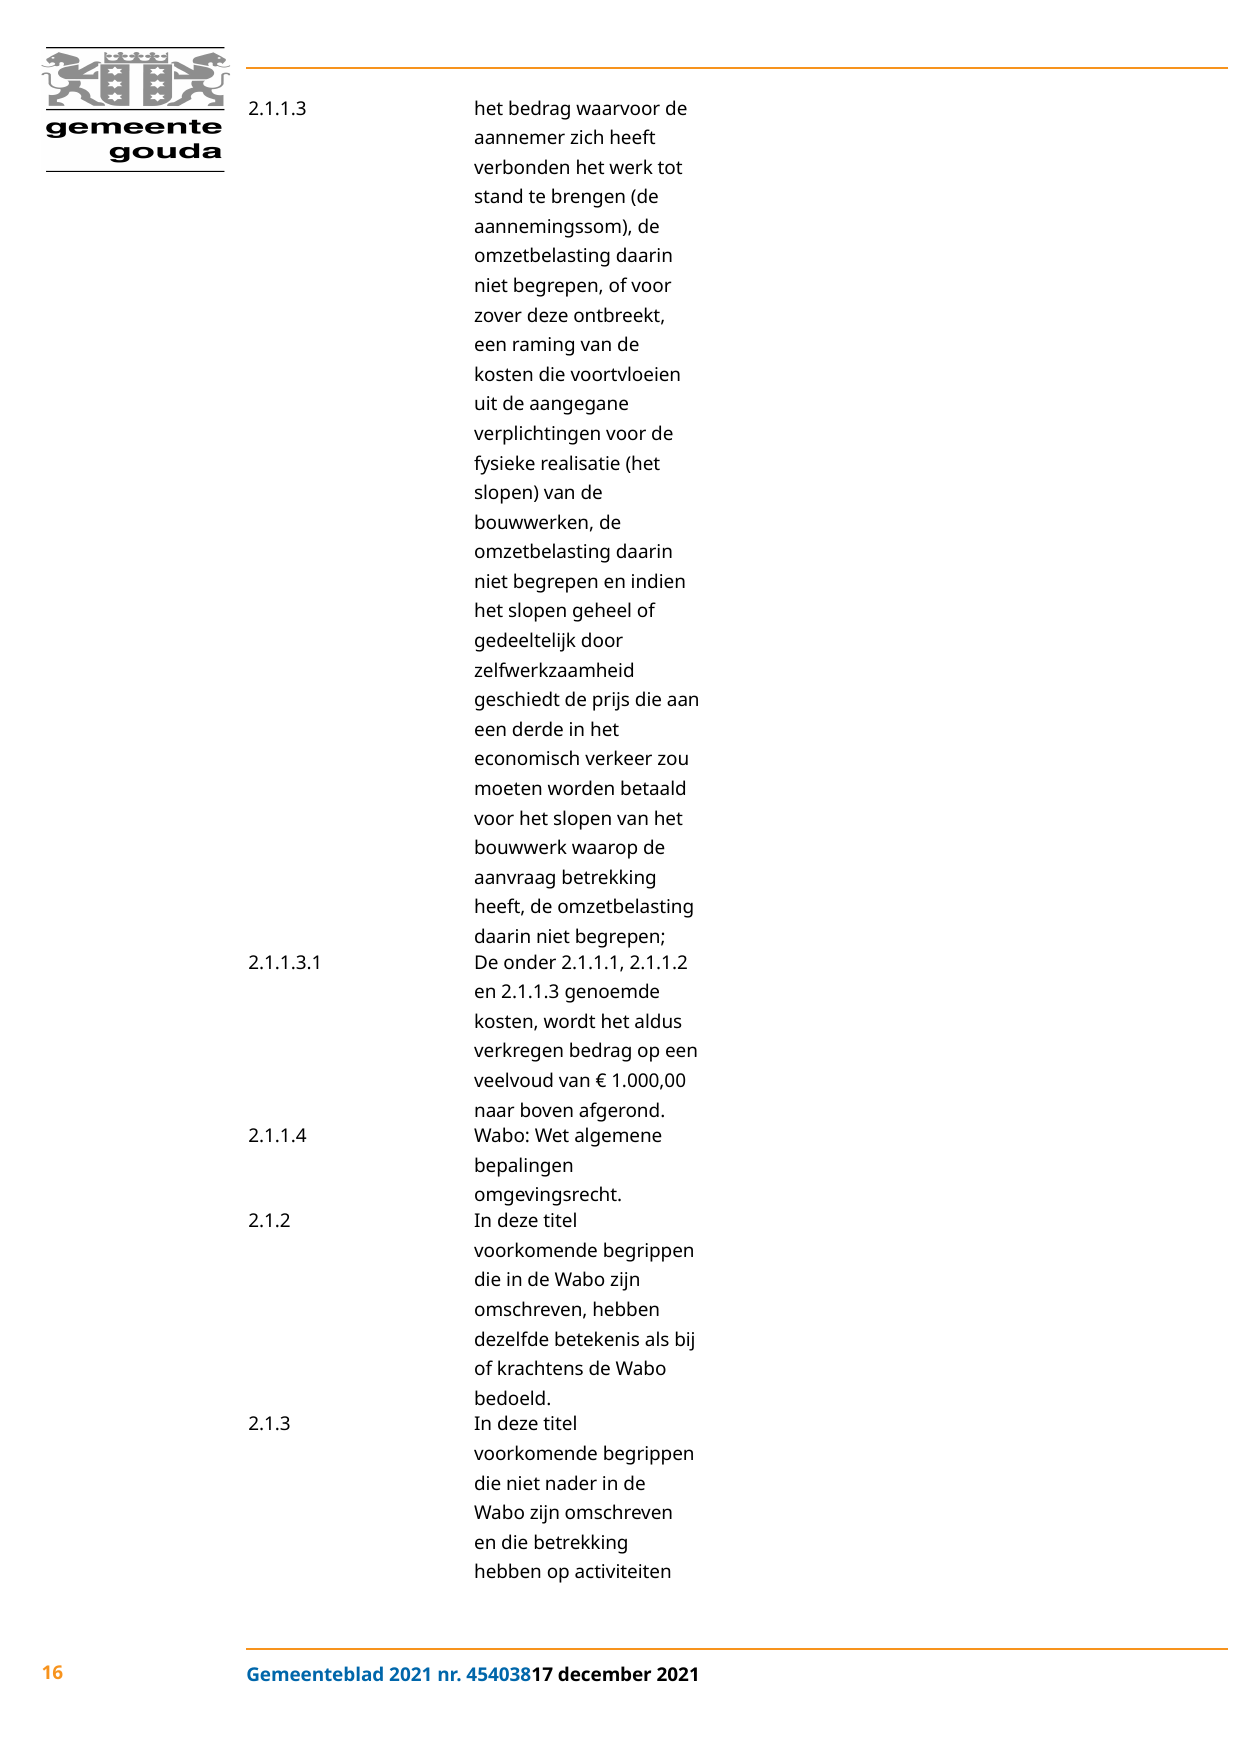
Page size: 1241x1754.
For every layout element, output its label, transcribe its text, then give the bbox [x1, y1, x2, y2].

table_cell [926, 1208, 1152, 1411]
table_cell 2.1.1.3 [248, 95, 474, 949]
table_cell [700, 1123, 926, 1207]
table_cell [926, 95, 1152, 949]
table_cell [700, 949, 926, 1122]
table_cell 2.1.2 [248, 1208, 474, 1411]
picture [41, 47, 231, 172]
table_cell De onder 2.1.1.1, 2.1.1.2 en 2.1.1.3 genoemde kosten, wordt het aldus verkregen bedrag op een veelvoud van € 1.000,00 naar boven afgerond. [474, 949, 700, 1122]
table_cell Wabo: Wet algemene bepalingen omgevingsrecht. [474, 1123, 700, 1207]
table_cell In deze titel voorkomende begrippen die in de Wabo zijn omschreven, hebben dezelfde betekenis als bij of krachtens de Wabo bedoeld. [474, 1208, 700, 1411]
table_cell [700, 1208, 926, 1411]
table_cell [926, 1411, 1152, 1584]
table_cell het bedrag waarvoor de aannemer zich heeft verbonden het werk tot stand te brengen (de aannemingssom), de omzetbelasting daarin niet begrepen, of voor zover deze ontbreekt, een raming van de kosten die voortvloeien uit de aangegane verplichtingen voor de fysieke realisatie (het slopen) van de bouwwerken, de omzetbelasting daarin niet begrepen en indien het slopen geheel of gedeeltelijk door zelfwerkzaamheid geschiedt de prijs die aan een derde in het economisch verkeer zou moeten worden betaald voor het slopen van het bouwwerk waarop de aanvraag betrekking heeft, de omzetbelasting daarin niet begrepen; [474, 95, 700, 949]
table_cell 2.1.1.3.1 [248, 949, 474, 1122]
table_cell 2.1.1.4 [248, 1123, 474, 1207]
table_cell [926, 949, 1152, 1122]
table_cell 2.1.3 [248, 1411, 474, 1584]
table_cell [700, 1411, 926, 1584]
table_cell [700, 95, 926, 949]
table_cell In deze titel voorkomende begrippen die niet nader in de Wabo zijn omschreven en die betrekking hebben op activiteiten [474, 1411, 700, 1584]
table_cell [926, 1123, 1152, 1207]
